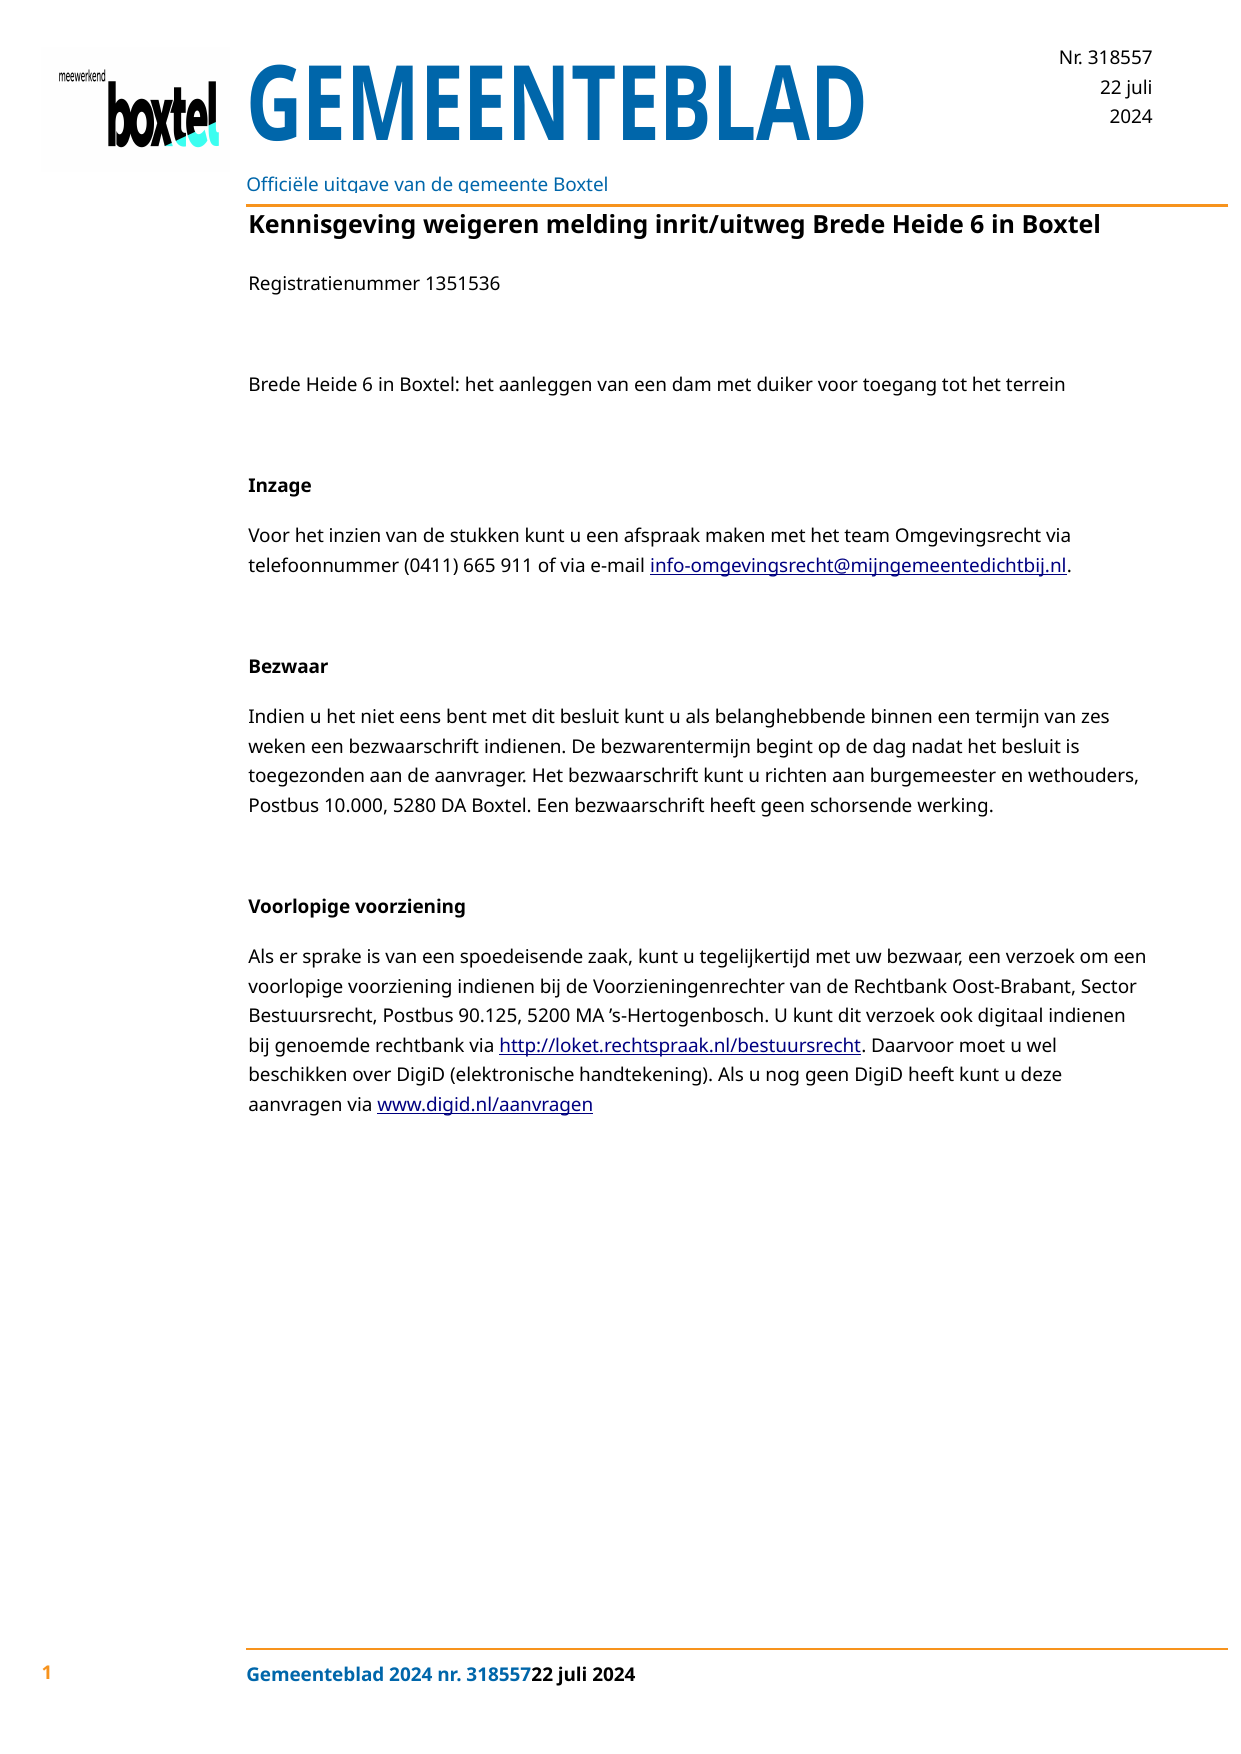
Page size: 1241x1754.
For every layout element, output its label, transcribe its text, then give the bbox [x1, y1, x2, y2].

text Brede Heide 6 in Boxtel: het aanleggen van een dam met duiker voor toegang tot het terrein [248, 371, 1152, 397]
text Voor het inzien van de stukken kunt u een afspraak maken met het team Omgevingsrecht via telefoonnummer (0411) 665 911 of via e-mail info-omgevingsrecht@mijngemeentedichtbij.nl. [248, 522, 1152, 578]
text Inzage [248, 472, 1152, 498]
text Kennisgeving weigeren melding inrit/uitweg Brede Heide 6 in Boxtel [248, 207, 1152, 241]
text Indien u het niet eens bent met dit besluit kunt u als belanghebbende binnen een termijn van zes weken een bezwaarschrift indienen. De bezwarentermijn begint op de dag nadat het besluit is toegezonden aan de aanvrager. Het bezwaarschrift kunt u richten aan burgemeester en wethouders, Postbus 10.000, 5280 DA Boxtel. Een bezwaarschrift heeft geen schorsende werking. [248, 703, 1152, 818]
text Voorlopige voorziening [248, 893, 1152, 918]
text Als er sprake is van een spoedeisende zaak, kunt u tegelijkertijd met uw bezwaar, een verzoek om een voorlopige voorziening indienen bij de Voorzieningenrechter van de Rechtbank Oost-Brabant, Sector Bestuursrecht, Postbus 90.125, 5200 MA ’s-Hertogenbosch. U kunt dit verzoek ook digitaal indienen bij genoemde rechtbank via http://loket.rechtspraak.nl/bestuursrecht. Daarvoor moet u wel beschikken over DigiD (elektronische handtekening). Als u nog geen DigiD heeft kunt u deze aanvragen via www.digid.nl/aanvragen [248, 943, 1152, 1117]
text Bezwaar [248, 653, 1152, 678]
picture [41, 47, 231, 172]
text Registratienummer 1351536 [248, 270, 1152, 296]
